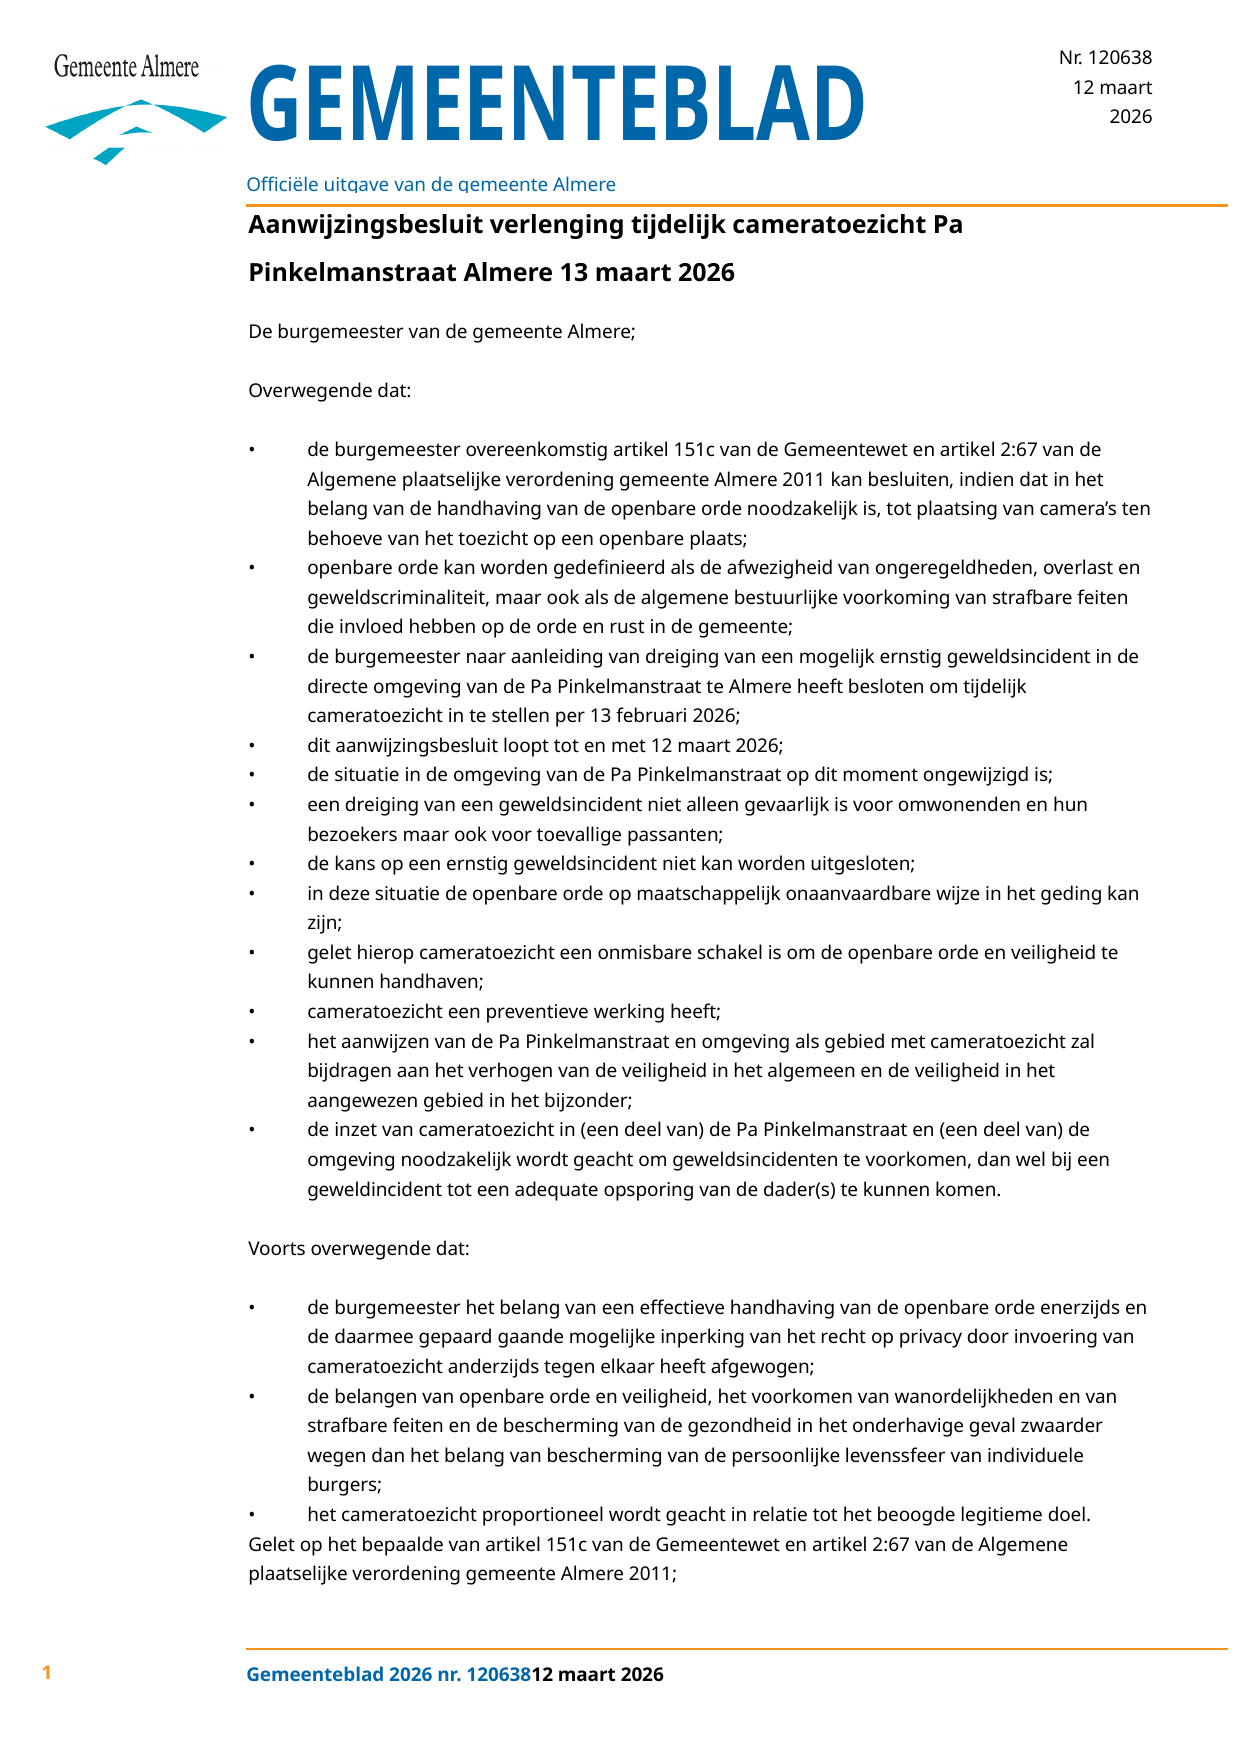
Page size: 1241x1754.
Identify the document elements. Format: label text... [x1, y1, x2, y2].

list de burgemeester het belang van een effectieve handhaving van de openbare orde enerzijds en de daarmee gepaard gaande mogelijke inperking van het recht op privacy door invoering van cameratoezicht anderzijds tegen elkaar heeft afgewogen; [248, 1294, 1152, 1379]
list de inzet van cameratoezicht in (een deel van) de Pa Pinkelmanstraat en (een deel van) de omgeving noodzakelijk wordt geacht om geweldsincidenten te voorkomen, dan wel bij een geweldincident tot een adequate opsporing van de dader(s) te kunnen komen. [248, 1117, 1152, 1202]
picture [41, 47, 231, 172]
list in deze situatie de openbare orde op maatschappelijk onaanvaardbare wijze in het geding kan zijn; [248, 880, 1152, 935]
text Aanwijzingsbesluit verlenging tijdelijk cameratoezicht Pa Pinkelmanstraat Almere 13 maart 2026 [248, 207, 1152, 288]
list gelet hierop cameratoezicht een onmisbare schakel is om de openbare orde en veiligheid te kunnen handhaven; [248, 939, 1152, 994]
list het cameratoezicht proportioneel wordt geacht in relatie tot het beoogde legitieme doel. [248, 1501, 1152, 1527]
list de situatie in de omgeving van de Pa Pinkelmanstraat op dit moment ongewijzigd is; [248, 762, 1152, 787]
list de burgemeester overeenkomstig artikel 151c van de Gemeentewet en artikel 2:67 van de Algemene plaatselijke verordening gemeente Almere 2011 kan besluiten, indien dat in het belang van de handhaving van de openbare orde noodzakelijk is, tot plaatsing van camera’s ten behoeve van het toezicht op een openbare plaats; [248, 436, 1152, 551]
list de belangen van openbare orde en veiligheid, het voorkomen van wanordelijkheden en van strafbare feiten en de bescherming van de gezondheid in het onderhavige geval zwaarder wegen dan het belang van bescherming van de persoonlijke levenssfeer van individuele burgers; [248, 1383, 1152, 1497]
text Gelet op het bepaalde van artikel 151c van de Gemeentewet en artikel 2:67 van de Algemene plaatselijke verordening gemeente Almere 2011; [248, 1531, 1152, 1586]
list de kans op een ernstig geweldsincident niet kan worden uitgesloten; [248, 850, 1152, 876]
list de burgemeester naar aanleiding van dreiging van een mogelijk ernstig geweldsincident in de directe omgeving van de Pa Pinkelmanstraat te Almere heeft besloten om tijdelijk cameratoezicht in te stellen per 13 februari 2026; [248, 643, 1152, 728]
list dit aanwijzingsbesluit loopt tot en met 12 maart 2026; [248, 732, 1152, 758]
list openbare orde kan worden gedefinieerd als de afwezigheid van ongeregeldheden, overlast en geweldscriminaliteit, maar ook als de algemene bestuurlijke voorkoming van strafbare feiten die invloed hebben op de orde en rust in de gemeente; [248, 554, 1152, 639]
list cameratoezicht een preventieve werking heeft; [248, 998, 1152, 1024]
text Overwegende dat: [248, 377, 1152, 403]
text De burgemeester van de gemeente Almere; [248, 318, 1152, 344]
text Voorts overwegende dat: [248, 1235, 1152, 1261]
list het aanwijzen van de Pa Pinkelmanstraat en omgeving als gebied met cameratoezicht zal bijdragen aan het verhogen van de veiligheid in het algemeen en de veiligheid in het aangewezen gebied in het bijzonder; [248, 1028, 1152, 1113]
list een dreiging van een geweldsincident niet alleen gevaarlijk is voor omwonenden en hun bezoekers maar ook voor toevallige passanten; [248, 791, 1152, 847]
